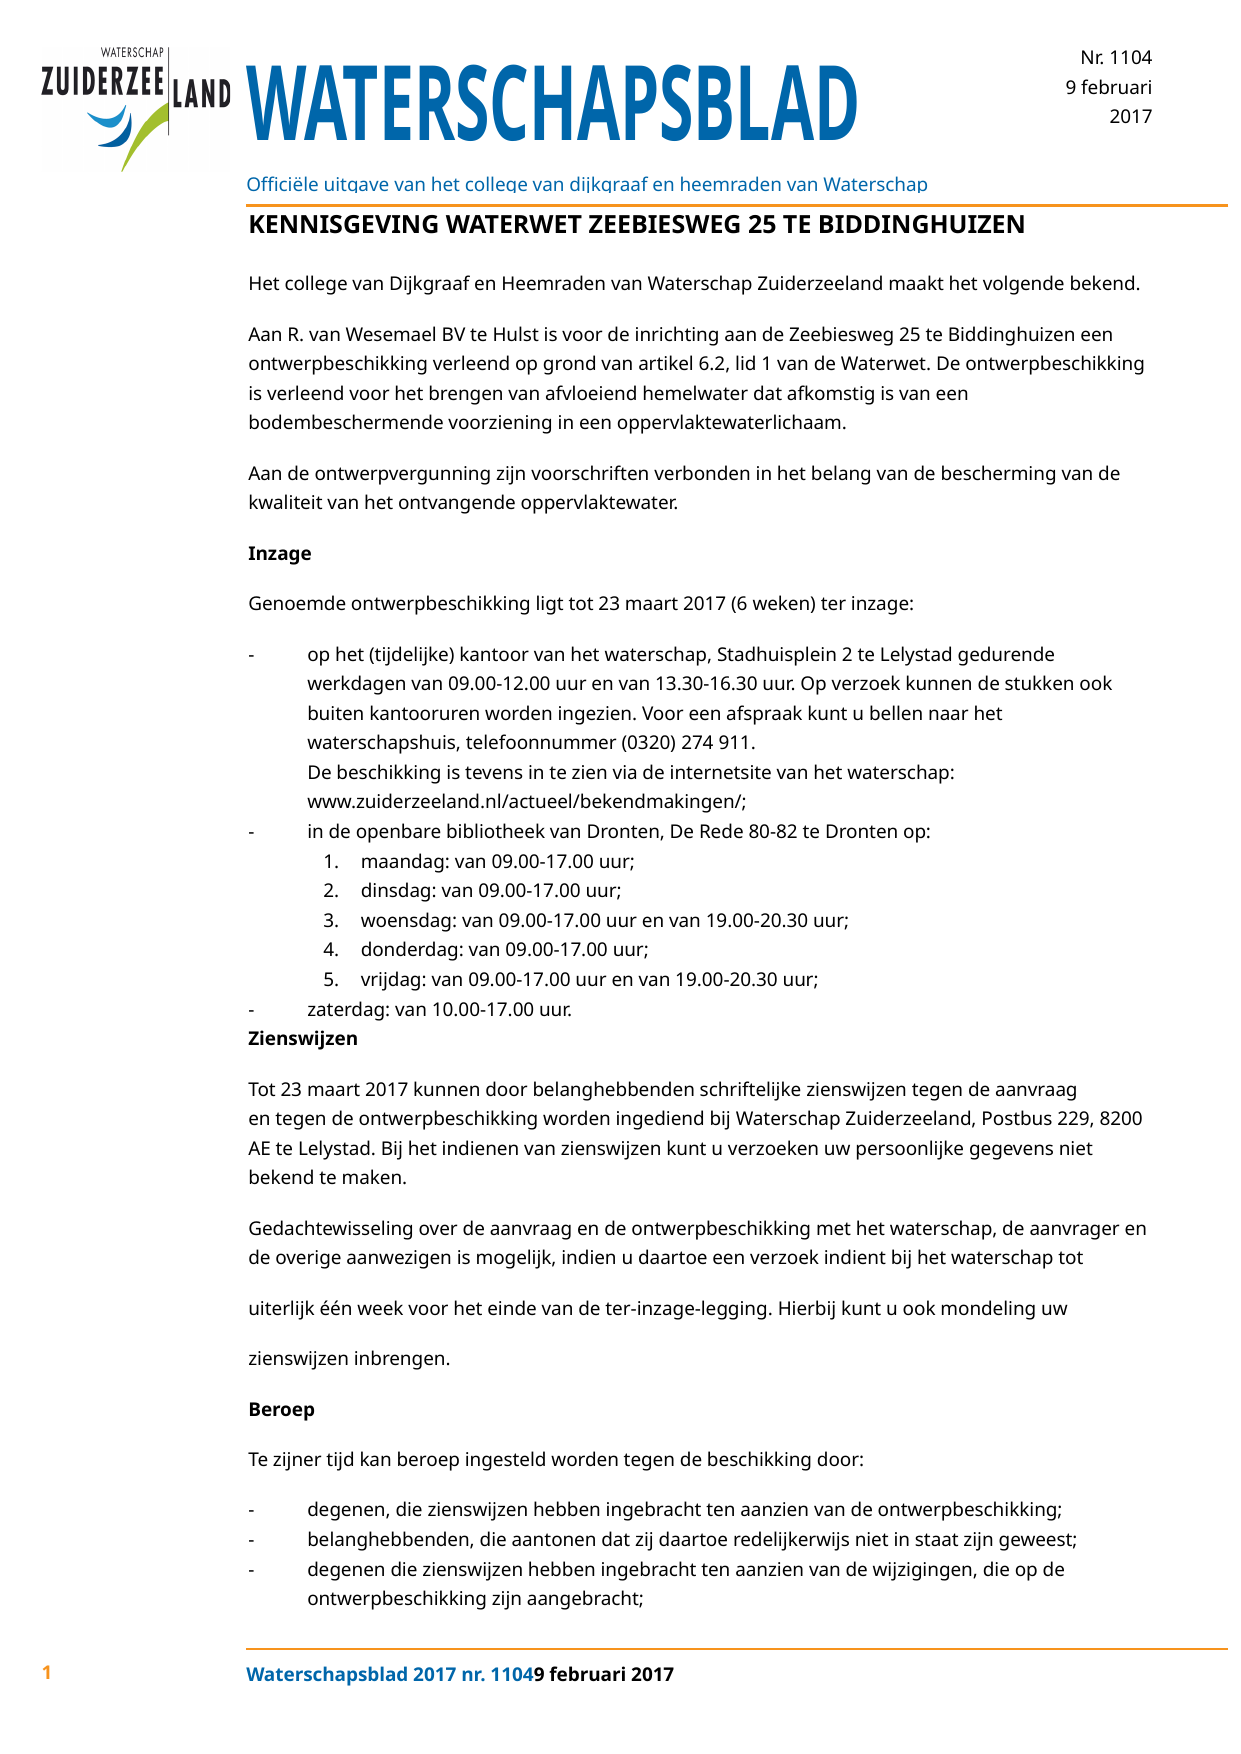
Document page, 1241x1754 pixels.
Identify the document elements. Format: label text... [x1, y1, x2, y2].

text Inzage [248, 540, 1152, 566]
text Te zijner tijd kan beroep ingesteld worden tegen de beschikking door: [248, 1446, 1152, 1472]
text Aan de ontwerpvergunning zijn voorschriften verbonden in het belang van de bescherming van de kwaliteit van het ontvangende oppervlaktewater. [248, 460, 1152, 515]
text Het college van Dijkgraaf en Heemraden van Waterschap Zuiderzeeland maakt het volgende bekend. [248, 270, 1152, 296]
text Genoemde ontwerpbeschikking ligt tot 23 maart 2017 (6 weken) ter inzage: [248, 590, 1152, 616]
text Zienswijzen [248, 1025, 1152, 1051]
list degenen die zienswijzen hebben ingebracht ten aanzien van de wijzigingen, die op de ontwerpbeschikking zijn aangebracht; [248, 1556, 1152, 1611]
text Aan R. van Wesemael BV te Hulst is voor de inrichting aan de Zeebiesweg 25 te Biddinghuizen een ontwerpbeschikking verleend op grond van artikel 6.2, lid 1 van de Waterwet. De ontwerpbeschikking is verleend voor het brengen van afvloeiend hemelwater dat afkomstig is van een bodembeschermende voorziening in een oppervlaktewaterlichaam. [248, 321, 1152, 435]
list donderdag: van 09.00-17.00 uur; [323, 937, 1152, 962]
list dinsdag: van 09.00-17.00 uur; [323, 877, 1152, 903]
text KENNISGEVING WATERWET ZEEBIESWEG 25 TE BIDDINGHUIZEN [248, 207, 1152, 241]
text zienswijzen inbrengen. [248, 1345, 1152, 1371]
list woensdag: van 09.00-17.00 uur en van 19.00-20.30 uur; [323, 907, 1152, 933]
text Beroep [248, 1396, 1152, 1421]
text Tot 23 maart 2017 kunnen door belanghebbenden schriftelijke zienswijzen tegen de aanvraag en tegen de ontwerpbeschikking worden ingediend bij Waterschap Zuiderzeeland, Postbus 229, 8200 AE te Lelystad. Bij het indienen van zienswijzen kunt u verzoeken uw persoonlijke gegevens niet bekend te maken. [248, 1076, 1152, 1190]
list zaterdag: van 10.00-17.00 uur. [248, 996, 1152, 1021]
list belanghebbenden, die aantonen dat zij daartoe redelijkerwijs niet in staat zijn geweest; [248, 1526, 1152, 1552]
text Gedachtewisseling over de aanvraag en de ontwerpbeschikking met het waterschap, de aanvrager en de overige aanwezigen is mogelijk, indien u daartoe een verzoek indient bij het waterschap tot [248, 1215, 1152, 1270]
text uiterlijk één week voor het einde van de ter-inzage-legging. Hierbij kunt u ook mondeling uw [248, 1295, 1152, 1321]
list vrijdag: van 09.00-17.00 uur en van 19.00-20.30 uur; [323, 966, 1152, 992]
list op het (tijdelijke) kantoor van het waterschap, Stadhuisplein 2 te Lelystad gedurende werkdagen van 09.00-12.00 uur en van 13.30-16.30 uur. Op verzoek kunnen de stukken ook buiten kantooruren worden ingezien. Voor een afspraak kunt u bellen naar het waterschapshuis, telefoonnummer (0320) 274 911. [248, 641, 1152, 755]
picture [41, 47, 231, 172]
list De beschikking is tevens in te zien via de internetsite van het waterschap: www.zuiderzeeland.nl/actueel/bekendmakingen/; [248, 759, 1152, 814]
list degenen, die zienswijzen hebben ingebracht ten aanzien van de ontwerpbeschikking; [248, 1497, 1152, 1522]
list in de openbare bibliotheek van Dronten, De Rede 80-82 te Dronten op: [248, 818, 1152, 844]
list maandag: van 09.00-17.00 uur; [323, 848, 1152, 873]
